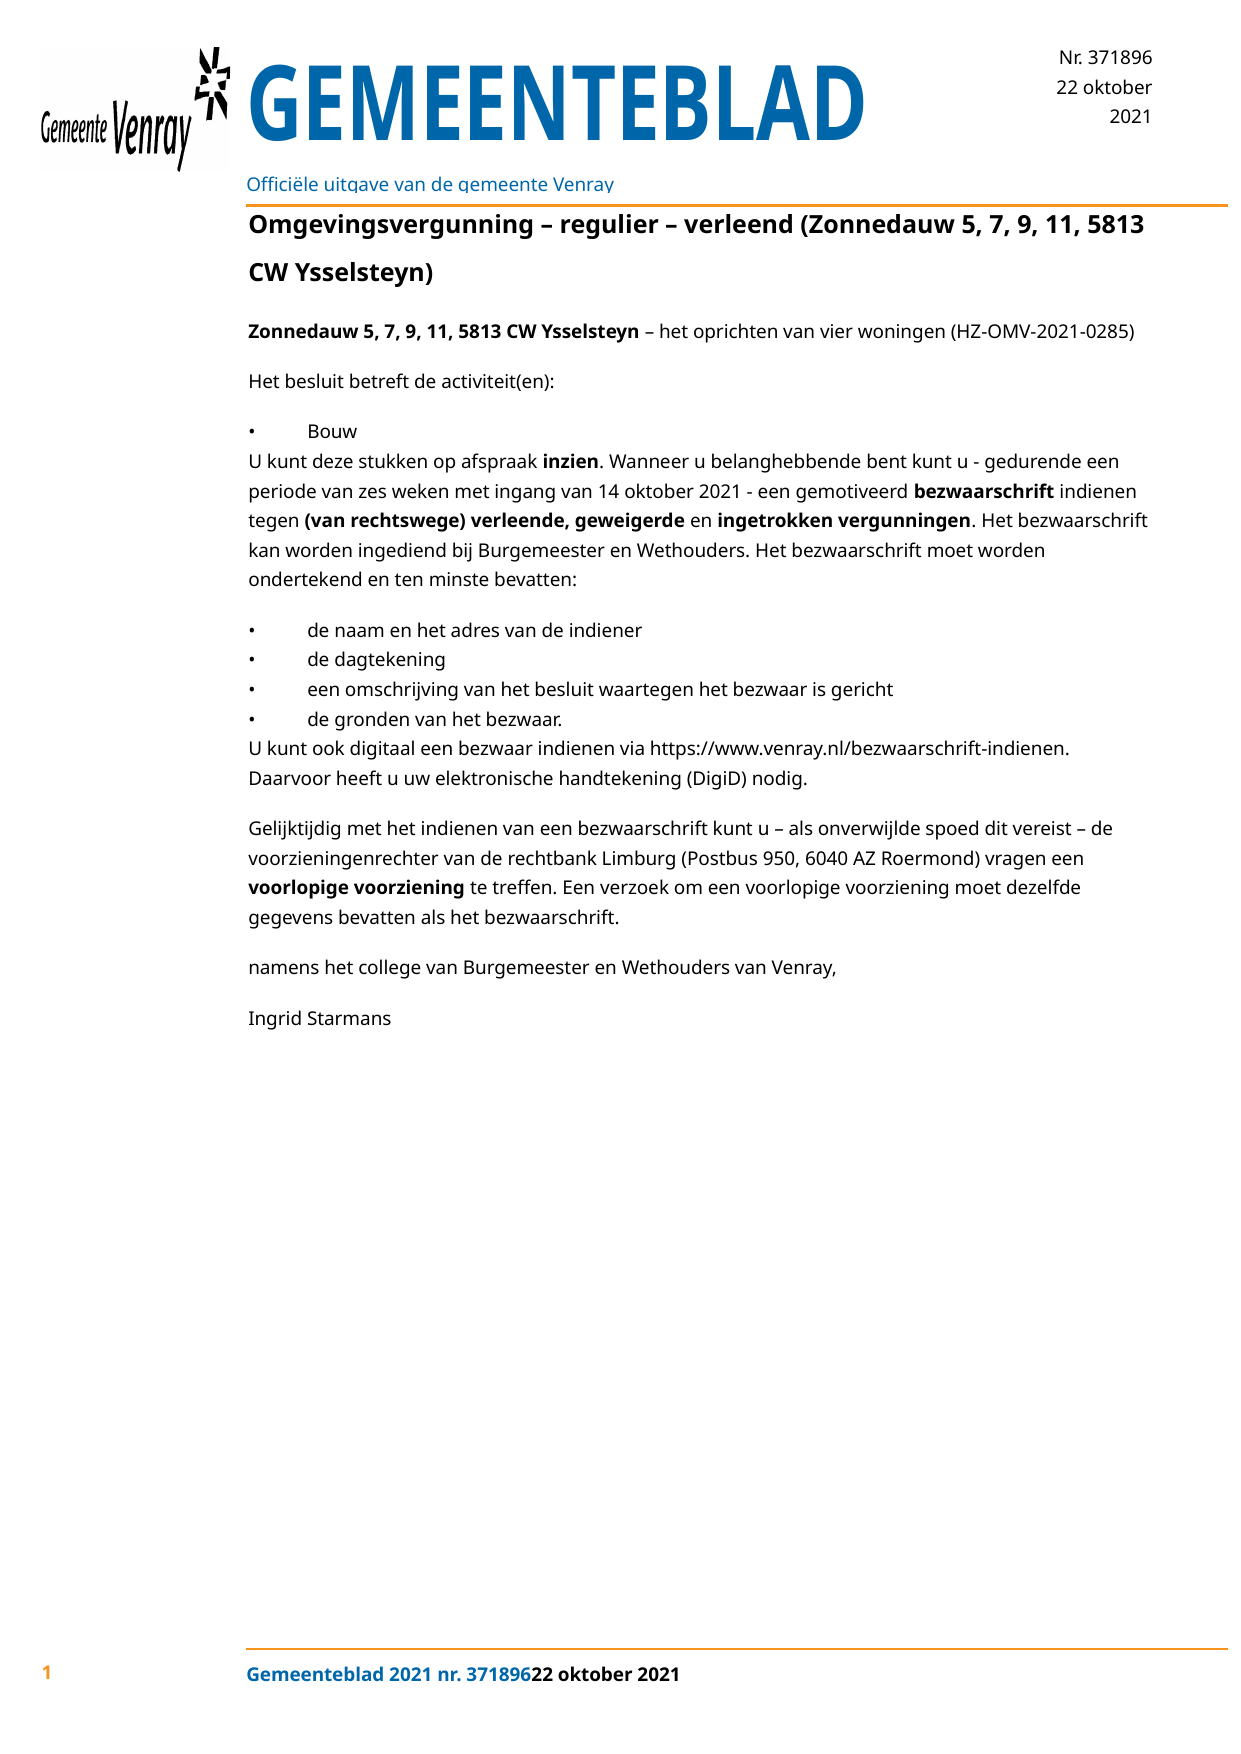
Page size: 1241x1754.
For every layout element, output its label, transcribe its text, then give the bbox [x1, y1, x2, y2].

text Ingrid Starmans [248, 1005, 1152, 1031]
list de dagtekening [248, 647, 1152, 672]
list de naam en het adres van de indiener [248, 617, 1152, 643]
text Zonnedauw 5, 7, 9, 11, 5813 CW Ysselsteyn – het oprichten van vier woningen (HZ-OMV-2021-0285) [248, 318, 1152, 344]
text U kunt ook digitaal een bezwaar indienen via https://www.venray.nl/bezwaarschrift-indienen. Daarvoor heeft u uw elektronische handtekening (DigiD) nodig. [248, 735, 1152, 791]
list de gronden van het bezwaar. [248, 706, 1152, 732]
text Omgevingsvergunning – regulier – verleend (Zonnedauw 5, 7, 9, 11, 5813 CW Ysselsteyn) [248, 207, 1152, 288]
list Bouw [248, 419, 1152, 444]
text U kunt deze stukken op afspraak inzien. Wanneer u belanghebbende bent kunt u - gedurende een periode van zes weken met ingang van 14 oktober 2021 - een gemotiveerd bezwaarschrift indienen tegen (van rechtswege) verleende, geweigerde en ingetrokken vergunningen. Het bezwaarschrift kan worden ingediend bij Burgemeester en Wethouders. Het bezwaarschrift moet worden ondertekend en ten minste bevatten: [248, 448, 1152, 592]
text Gelijktijdig met het indienen van een bezwaarschrift kunt u – als onverwijlde spoed dit vereist – de voorzieningenrechter van de rechtbank Limburg (Postbus 950, 6040 AZ Roermond) vragen een voorlopige voorziening te treffen. Een verzoek om een voorlopige voorziening moet dezelfde gegevens bevatten als het bezwaarschrift. [248, 815, 1152, 930]
list een omschrijving van het besluit waartegen het bezwaar is gericht [248, 676, 1152, 702]
text Het besluit betreft de activiteit(en): [248, 368, 1152, 394]
text namens het college van Burgemeester en Wethouders van Venray, [248, 954, 1152, 980]
picture [41, 47, 231, 172]
